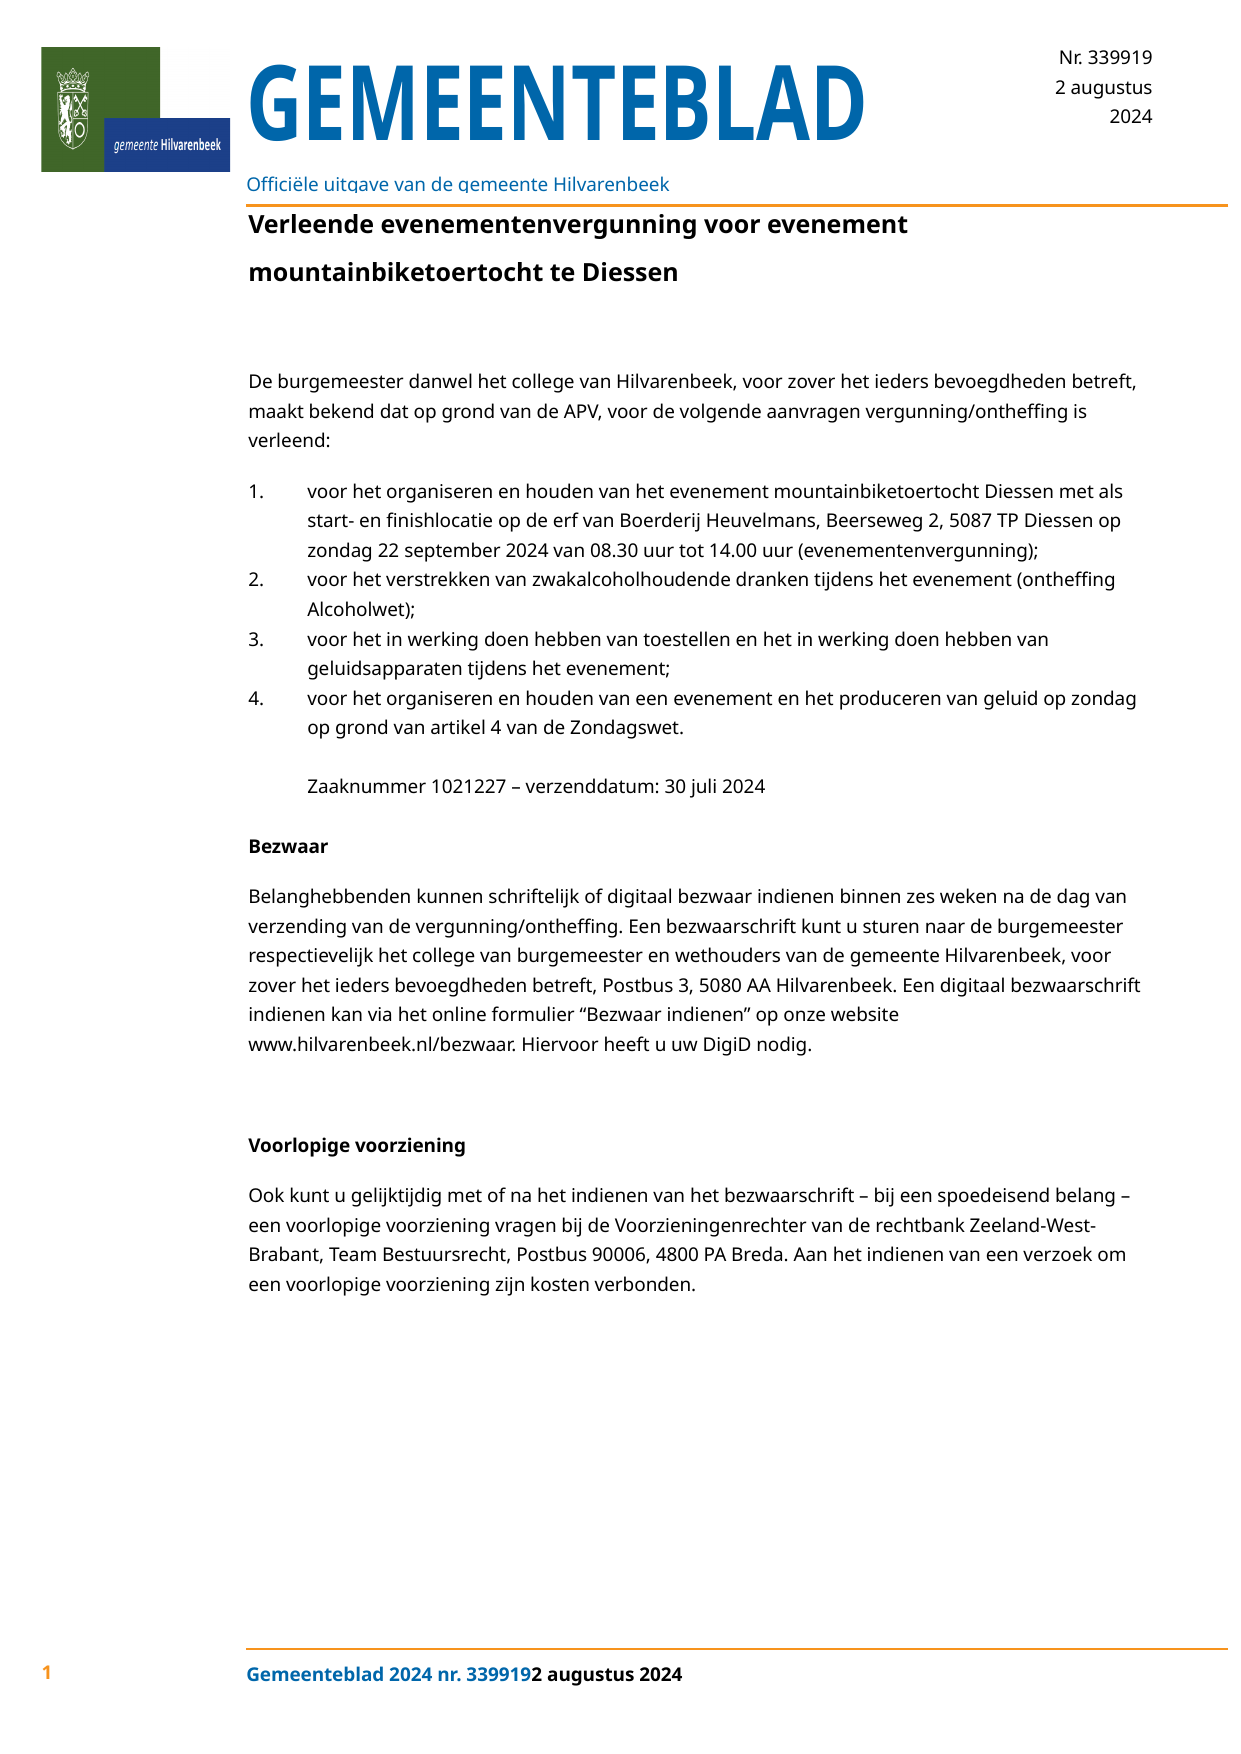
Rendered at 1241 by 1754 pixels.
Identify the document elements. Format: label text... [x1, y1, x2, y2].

text Voorlopige voorziening [248, 1132, 1152, 1158]
text Belanghebbenden kunnen schriftelijk of digitaal bezwaar indienen binnen zes weken na de dag van verzending van de vergunning/ontheffing. Een bezwaarschrift kunt u sturen naar de burgemeester respectievelijk het college van burgemeester en wethouders van de gemeente Hilvarenbeek, voor zover het ieders bevoegdheden betreft, Postbus 3, 5080 AA Hilvarenbeek. Een digitaal bezwaarschrift indienen kan via het online formulier “Bezwaar indienen” op onze website www.hilvarenbeek.nl/bezwaar. Hiervoor heeft u uw DigiD nodig. [248, 883, 1152, 1057]
list Zaaknummer 1021227 – verzenddatum: 30 juli 2024 [248, 774, 1152, 799]
list voor het in werking doen hebben van toestellen en het in werking doen hebben van geluidsapparaten tijdens het evenement; [248, 626, 1152, 681]
text Ook kunt u gelijktijdig met of na het indienen van het bezwaarschrift – bij een spoedeisend belang – een voorlopige voorziening vragen bij de Voorzieningenrechter van de rechtbank Zeeland-West-Brabant, Team Bestuursrecht, Postbus 90006, 4800 PA Breda. Aan het indienen van een verzoek om een voorlopige voorziening zijn kosten verbonden. [248, 1182, 1152, 1297]
list voor het organiseren en houden van het evenement mountainbiketoertocht Diessen met als start- en finishlocatie op de erf van Boerderij Heuvelmans, Beerseweg 2, 5087 TP Diessen op zondag 22 september 2024 van 08.30 uur tot 14.00 uur (evenementenvergunning); [248, 478, 1152, 563]
picture [41, 47, 231, 172]
text Verleende evenementenvergunning voor evenement mountainbiketoertocht te Diessen [248, 207, 1152, 288]
list voor het verstrekken van zwakalcoholhoudende dranken tijdens het evenement (ontheffing Alcoholwet); [248, 567, 1152, 622]
text Bezwaar [248, 833, 1152, 859]
text De burgemeester danwel het college van Hilvarenbeek, voor zover het ieders bevoegdheden betreft, maakt bekend dat op grond van de APV, voor de volgende aanvragen vergunning/ontheffing is verleend: [248, 368, 1152, 453]
list voor het organiseren en houden van een evenement en het produceren van geluid op zondag op grond van artikel 4 van de Zondagswet. [248, 685, 1152, 740]
